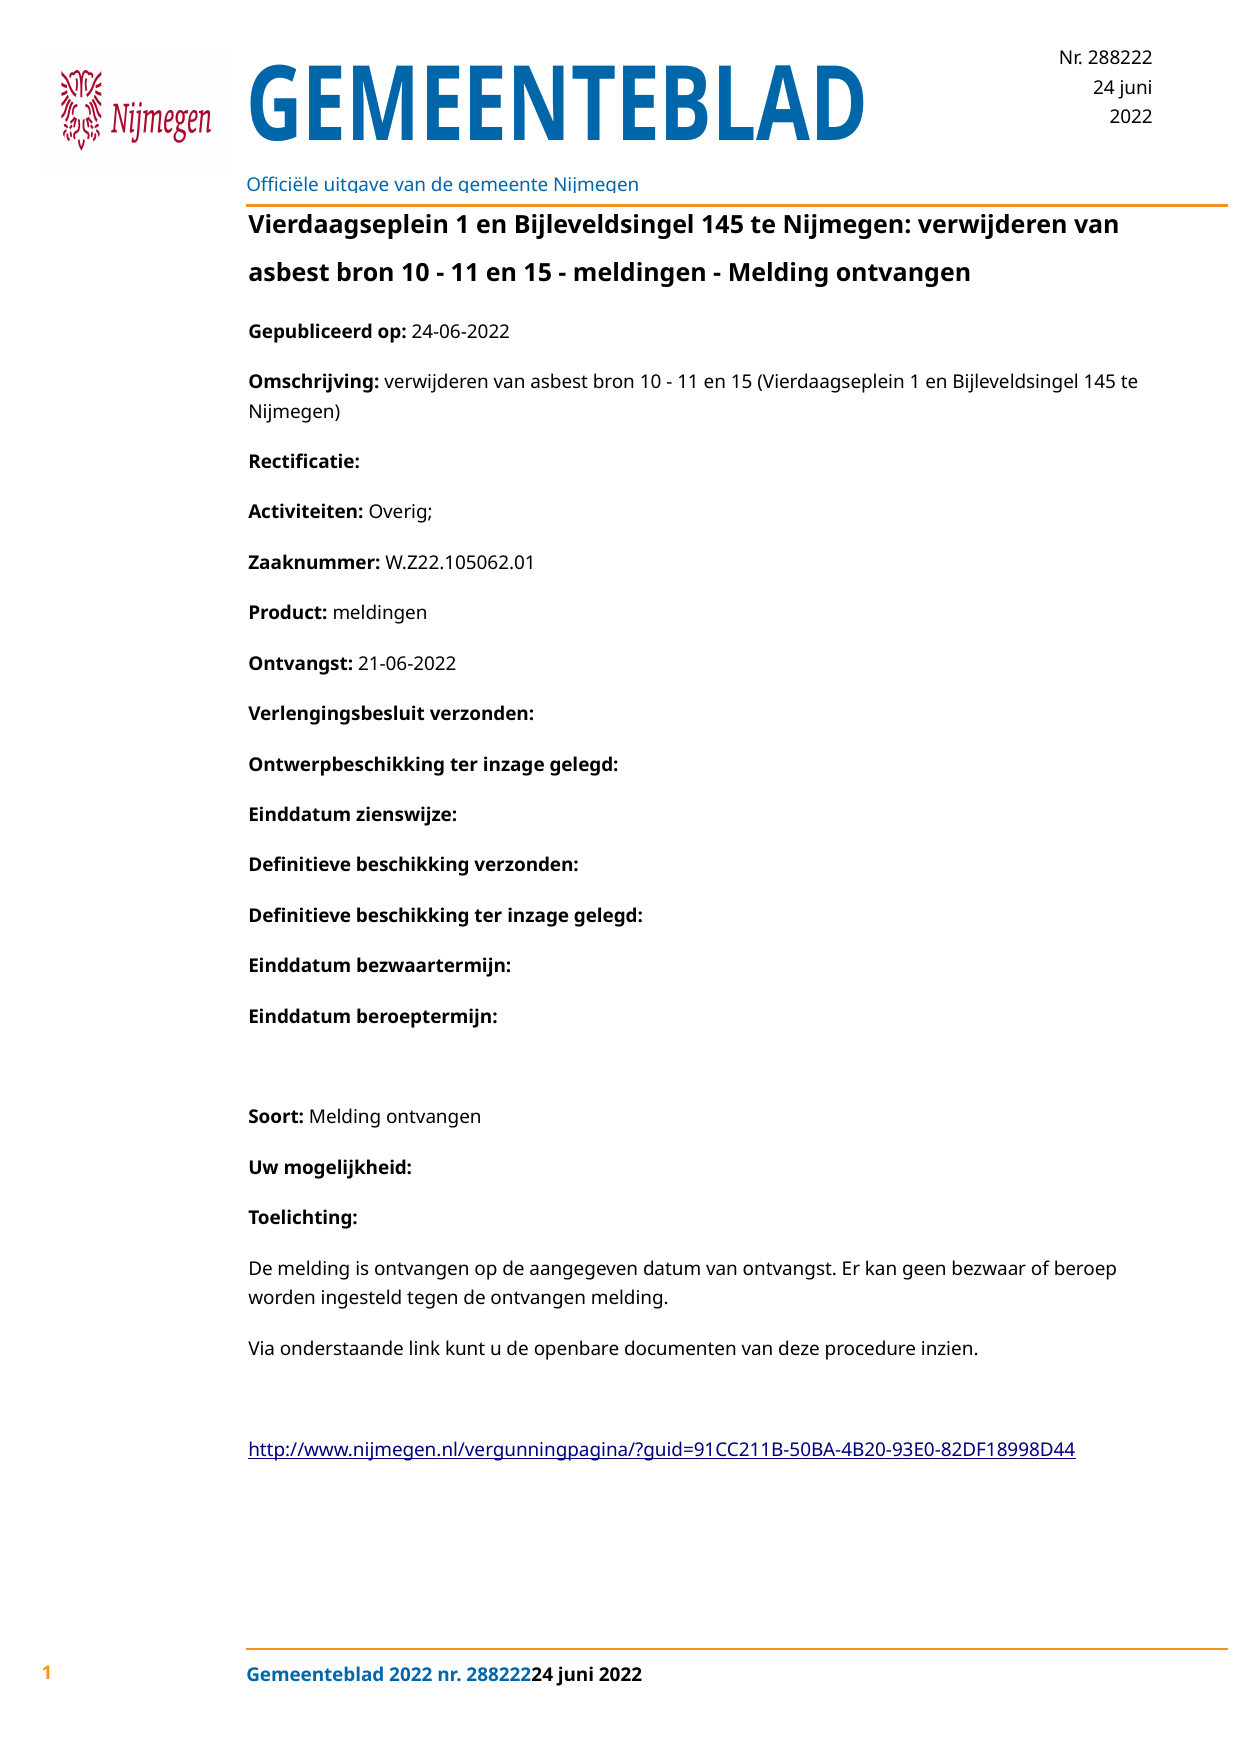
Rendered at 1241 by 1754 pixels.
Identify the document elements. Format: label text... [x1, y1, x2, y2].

text Verlengingsbesluit verzonden: [248, 700, 1152, 726]
text Definitieve beschikking verzonden: [248, 852, 1152, 877]
text Product: meldingen [248, 599, 1152, 625]
text Vierdaagseplein 1 en Bijleveldsingel 145 te Nijmegen: verwijderen van asbest bron 10 - 11 en 15 - meldingen - Melding ontvangen [248, 207, 1152, 288]
text Uw mogelijkheid: [248, 1154, 1152, 1180]
text Activiteiten: Overig; [248, 499, 1152, 524]
text Soort: Melding ontvangen [248, 1104, 1152, 1129]
text Via onderstaande link kunt u de openbare documenten van deze procedure inzien. [248, 1335, 1152, 1361]
text De melding is ontvangen op de aangegeven datum van ontvangst. Er kan geen bezwaar of beroep worden ingesteld tegen de ontvangen melding. [248, 1255, 1152, 1310]
text Gepubliceerd op: 24-06-2022 [248, 318, 1152, 344]
picture [41, 47, 231, 172]
text Zaaknummer: W.Z22.105062.01 [248, 549, 1152, 575]
text http://www.nijmegen.nl/vergunningpagina/?guid=91CC211B-50BA-4B20-93E0-82DF18998D44 [248, 1436, 1152, 1462]
text Ontwerpbeschikking ter inzage gelegd: [248, 751, 1152, 777]
text Ontvangst: 21-06-2022 [248, 650, 1152, 676]
text Einddatum beroeptermijn: [248, 1003, 1152, 1029]
text Omschrijving: verwijderen van asbest bron 10 - 11 en 15 (Vierdaagseplein 1 en Bijleveldsingel 145 te Nijmegen) [248, 368, 1152, 424]
text Toelichting: [248, 1204, 1152, 1230]
text Einddatum zienswijze: [248, 801, 1152, 827]
text Rectificatie: [248, 448, 1152, 474]
text Definitieve beschikking ter inzage gelegd: [248, 902, 1152, 928]
text Einddatum bezwaartermijn: [248, 952, 1152, 978]
